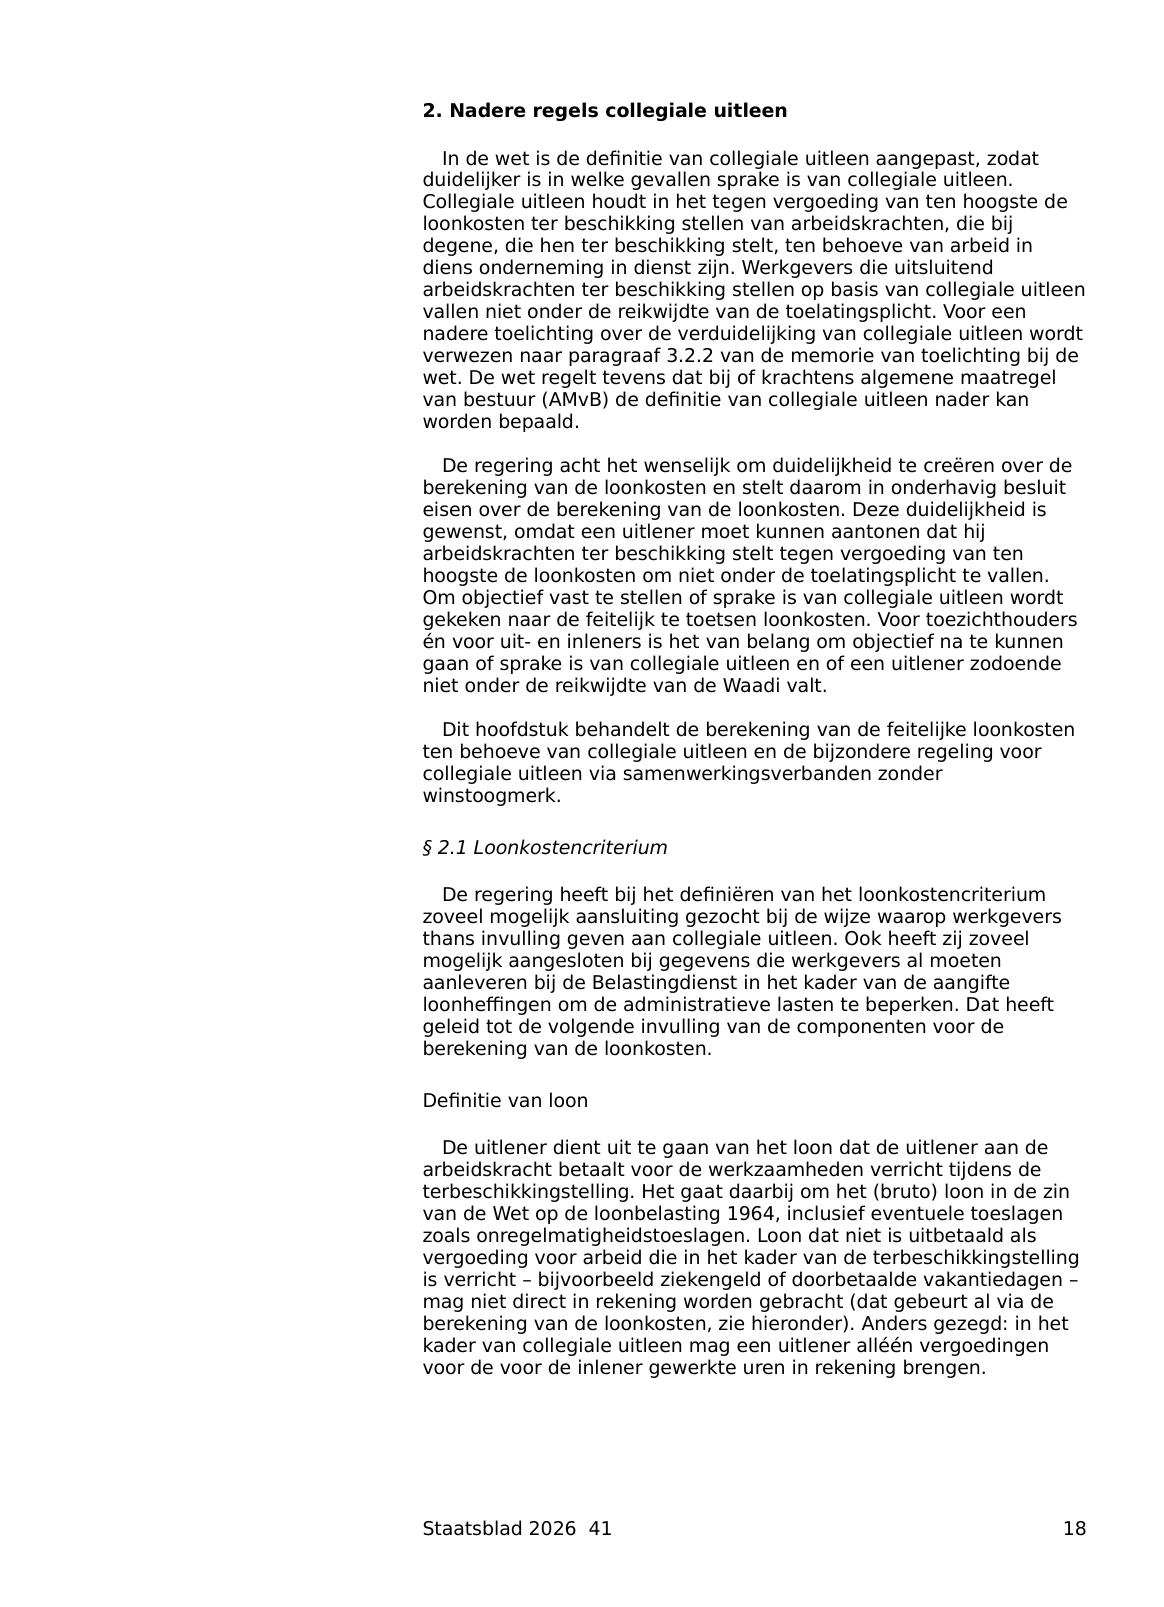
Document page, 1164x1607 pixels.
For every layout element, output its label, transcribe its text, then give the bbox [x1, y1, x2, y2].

text Dit hoofdstuk behandelt de berekening van de feitelijke loonkosten ten behoeve van collegiale uitleen en de bijzondere regeling voor collegiale uitleen via samenwerkingsverbanden zonder winstoogmerk. [422, 719, 1087, 807]
subtitle 2. Nadere regels collegiale uitleen [422, 100, 1087, 122]
subtitle § 2.1 Loonkostencriterium [422, 837, 1087, 859]
subtitle Definitie van loon [422, 1090, 1087, 1112]
text De regering acht het wenselijk om duidelijkheid te creëren over de berekening van de loonkosten en stelt daarom in onderhavig besluit eisen over de berekening van de loonkosten. Deze duidelijkheid is gewenst, omdat een uitlener moet kunnen aantonen dat hij arbeidskrachten ter beschikking stelt tegen vergoeding van ten hoogste de loonkosten om niet onder de toelatingsplicht te vallen. Om objectief vast te stellen of sprake is van collegiale uitleen wordt gekeken naar de feitelijk te toetsen loonkosten. Voor toezichthouders én voor uit- en inleners is het van belang om objectief na te kunnen gaan of sprake is van collegiale uitleen en of een uitlener zodoende niet onder de reikwijdte van de Waadi valt. [422, 455, 1087, 697]
text In de wet is de definitie van collegiale uitleen aangepast, zodat duidelijker is in welke gevallen sprake is van collegiale uitleen. Collegiale uitleen houdt in het tegen vergoeding van ten hoogste de loonkosten ter beschikking stellen van arbeidskrachten, die bij degene, die hen ter beschikking stelt, ten behoeve van arbeid in diens onderneming in dienst zijn. Werkgevers die uitsluitend arbeidskrachten ter beschikking stellen op basis van collegiale uitleen vallen niet onder de reikwijdte van de toelatingsplicht. Voor een nadere toelichting over de verduidelijking van collegiale uitleen wordt verwezen naar paragraaf 3.2.2 van de memorie van toelichting bij de wet. De wet regelt tevens dat bij of krachtens algemene maatregel van bestuur (AMvB) de definitie van collegiale uitleen nader kan worden bepaald. [422, 147, 1087, 433]
text De uitlener dient uit te gaan van het loon dat de uitlener aan de arbeidskracht betaalt voor de werkzaamheden verricht tijdens de terbeschikkingstelling. Het gaat daarbij om het (bruto) loon in de zin van de Wet op de loonbelasting 1964, inclusief eventuele toeslagen zoals onregelmatigheidstoeslagen. Loon dat niet is uitbetaald als vergoeding voor arbeid die in het kader van de terbeschikkingstelling is verricht – bijvoorbeeld ziekengeld of doorbetaalde vakantiedagen – mag niet direct in rekening worden gebracht (dat gebeurt al via de berekening van de loonkosten, zie hieronder). Anders gezegd: in het kader van collegiale uitleen mag een uitlener alléén vergoedingen voor de voor de inlener gewerkte uren in rekening brengen. [422, 1137, 1087, 1379]
text De regering heeft bij het definiëren van het loonkostencriterium zoveel mogelijk aansluiting gezocht bij de wijze waarop werkgevers thans invulling geven aan collegiale uitleen. Ook heeft zij zoveel mogelijk aangesloten bij gegevens die werkgevers al moeten aanleveren bij de Belastingdienst in het kader van de aangifte loonheffingen om de administratieve lasten te beperken. Dat heeft geleid tot de volgende invulling van de componenten voor de berekening van de loonkosten. [422, 884, 1087, 1060]
